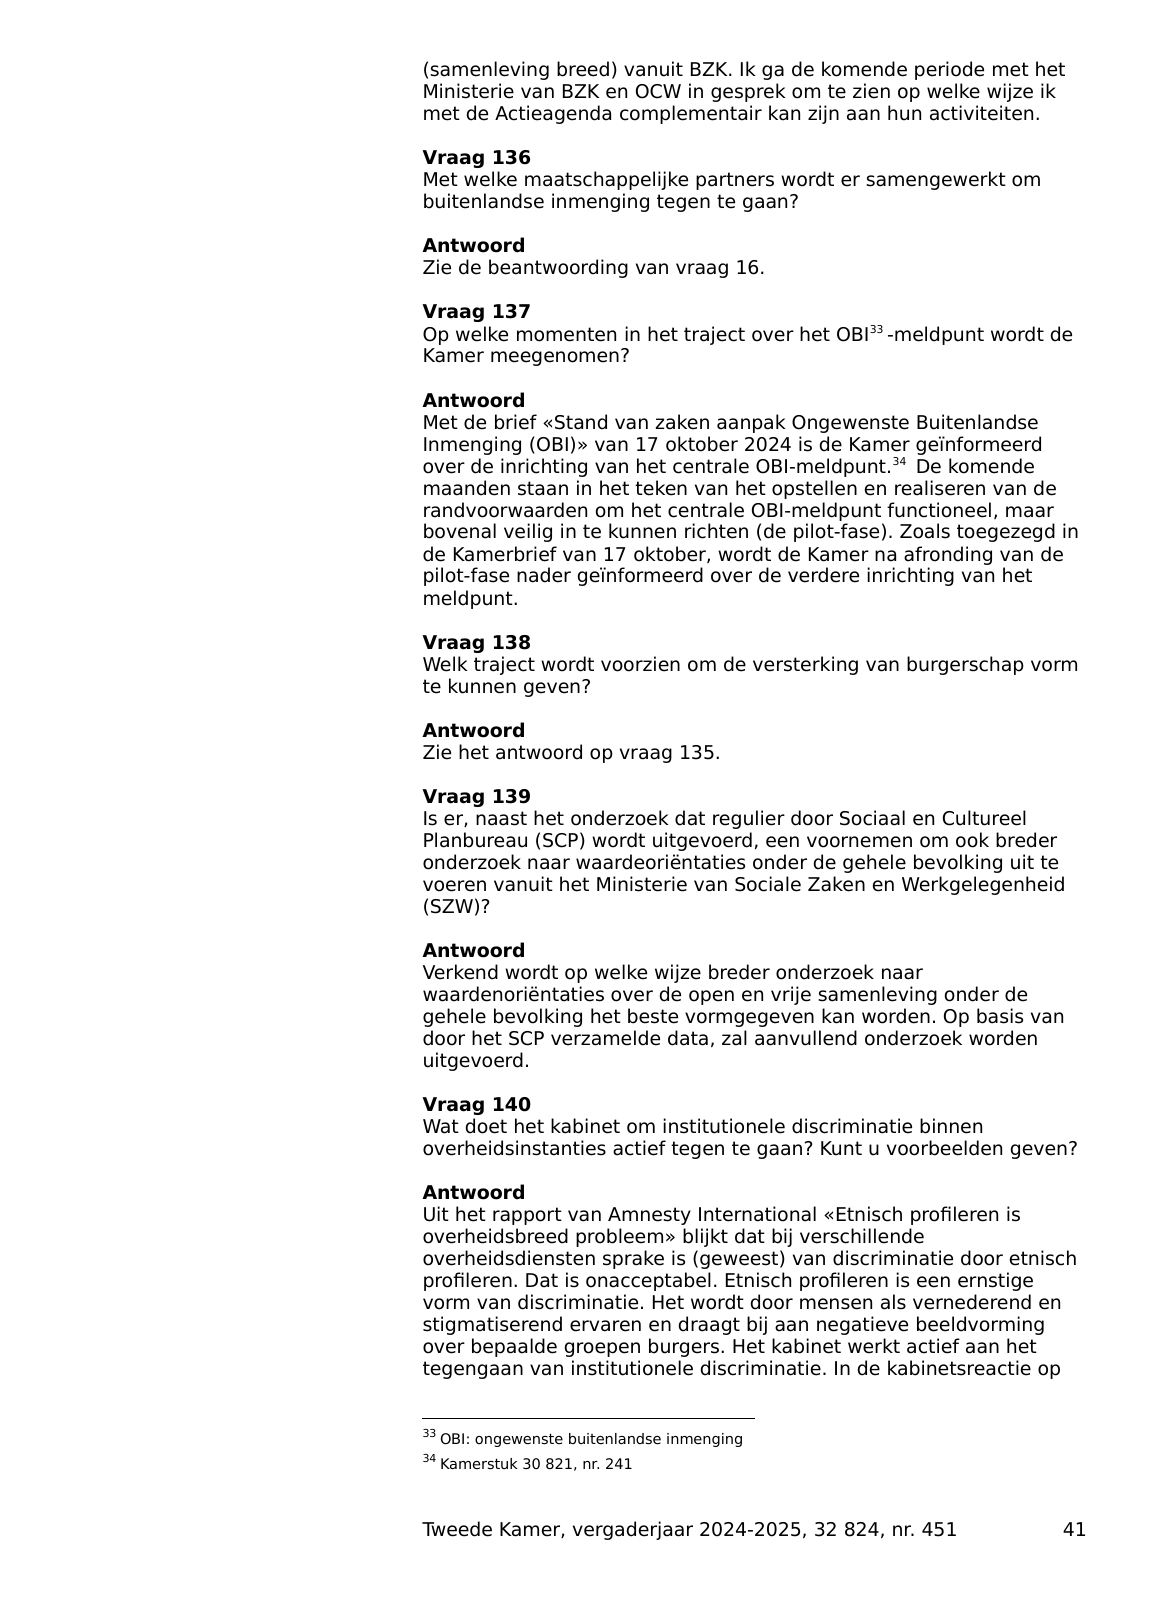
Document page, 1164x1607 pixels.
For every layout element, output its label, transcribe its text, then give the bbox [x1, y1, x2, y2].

text Vraag 136 [422, 147, 1087, 169]
text Zie het antwoord op vraag 135. [422, 742, 1087, 764]
text Antwoord [422, 235, 1087, 257]
text Is er, naast het onderzoek dat regulier door Sociaal en Cultureel Planbureau (SCP) wordt uitgevoerd, een voornemen om ook breder onderzoek naar waardeoriëntaties onder de gehele bevolking uit te voeren vanuit het Ministerie van Sociale Zaken en Werkgelegenheid (SZW)? [422, 808, 1087, 918]
text Op welke momenten in het traject over het OBI-meldpunt wordt de Kamer meegenomen? [422, 323, 1087, 367]
text Met de brief «Stand van zaken aanpak Ongewenste Buitenlandse Inmenging (OBI)» van 17 oktober 2024 is de Kamer geïnformeerd over de inrichting van het centrale OBI-meldpunt. De komende maanden staan in het teken van het opstellen en realiseren van de randvoorwaarden om het centrale OBI-meldpunt functioneel, maar bovenal veilig in te kunnen richten (de pilot-fase). Zoals toegezegd in de Kamerbrief van 17 oktober, wordt de Kamer na afronding van de pilot-fase nader geïnformeerd over de verdere inrichting van het meldpunt. [422, 412, 1087, 609]
text Uit het rapport van Amnesty International «Etnisch profileren is overheidsbreed probleem» blijkt dat bij verschillende overheidsdiensten sprake is (geweest) van discriminatie door etnisch profileren. Dat is onacceptabel. Etnisch profileren is een ernstige vorm van discriminatie. Het wordt door mensen als vernederend en stigmatiserend ervaren en draagt bij aan negatieve beeldvorming over bepaalde groepen burgers. Het kabinet werkt actief aan het tegengaan van institutionele discriminatie. In de kabinetsreactie op [422, 1204, 1087, 1380]
text Vraag 140 [422, 1094, 1087, 1116]
text OBI: ongewenste buitenlandse inmenging [422, 1427, 1087, 1449]
text (samenleving breed) vanuit BZK. Ik ga de komende periode met het Ministerie van BZK en OCW in gesprek om te zien op welke wijze ik met de Actieagenda complementair kan zijn aan hun activiteiten. [422, 59, 1087, 125]
text Antwoord [422, 389, 1087, 412]
text Vraag 138 [422, 632, 1087, 653]
text Antwoord [422, 940, 1087, 962]
text Vraag 139 [422, 786, 1087, 808]
text Welk traject wordt voorzien om de versterking van burgerschap vorm te kunnen geven? [422, 653, 1087, 697]
text Met welke maatschappelijke partners wordt er samengewerkt om buitenlandse inmenging tegen te gaan? [422, 169, 1087, 213]
text Verkend wordt op welke wijze breder onderzoek naar waardenoriëntaties over de open en vrije samenleving onder de gehele bevolking het beste vormgegeven kan worden. Op basis van door het SCP verzamelde data, zal aanvullend onderzoek worden uitgevoerd. [422, 962, 1087, 1072]
text Wat doet het kabinet om institutionele discriminatie binnen overheidsinstanties actief tegen te gaan? Kunt u voorbeelden geven? [422, 1116, 1087, 1160]
text Antwoord [422, 720, 1087, 742]
text Zie de beantwoording van vraag 16. [422, 257, 1087, 279]
text Vraag 137 [422, 301, 1087, 323]
text Kamerstuk 30 821, nr. 241 [422, 1452, 1087, 1474]
text Antwoord [422, 1182, 1087, 1204]
